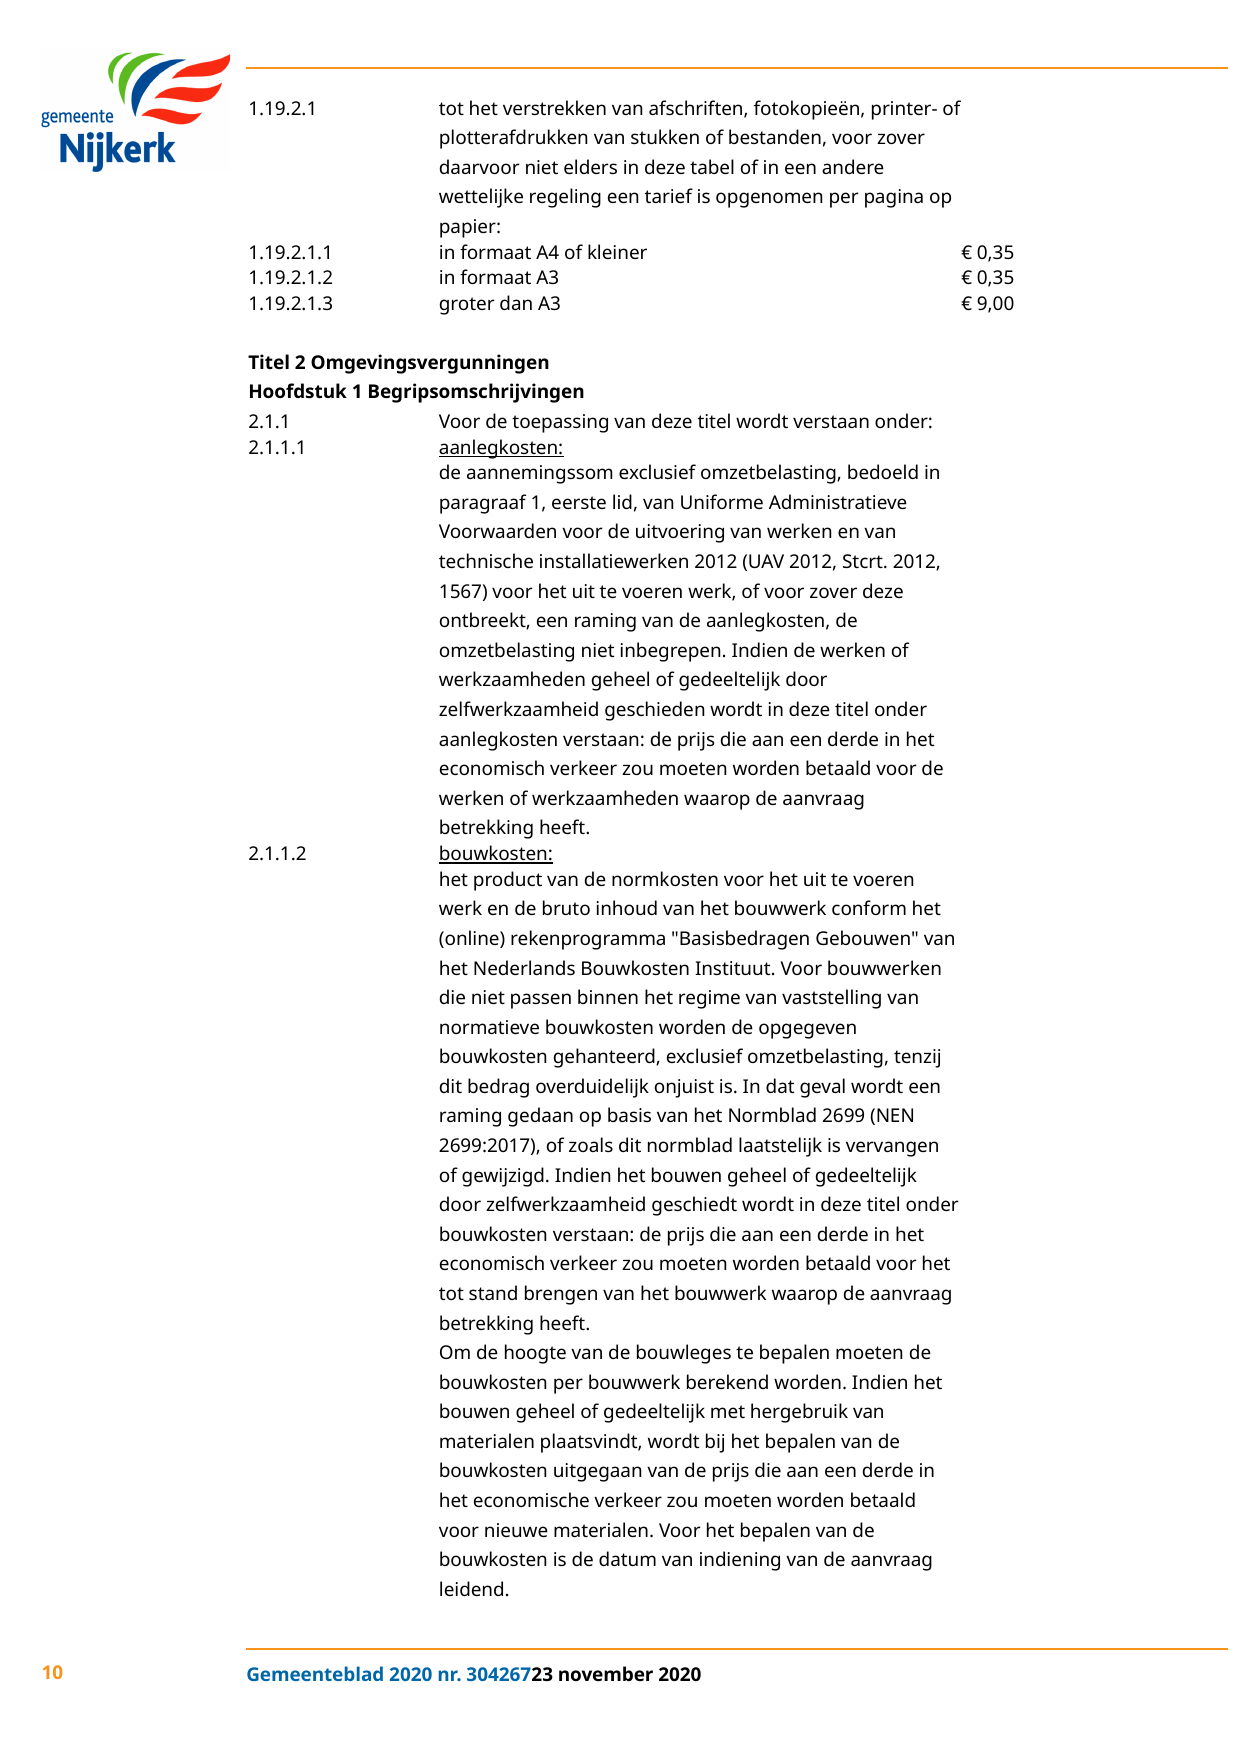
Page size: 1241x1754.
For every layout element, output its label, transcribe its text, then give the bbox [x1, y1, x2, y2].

table_cell 1.19.2.1.1 [248, 239, 439, 264]
text Hoofdstuk 1 Begripsomschrijvingen [248, 378, 1152, 404]
table_cell [248, 460, 439, 840]
table_cell bouwkosten: [439, 840, 961, 866]
table_cell in formaat A3 [439, 265, 961, 290]
table_cell € 0,35 [961, 239, 1152, 264]
table_cell groter dan A3 [439, 290, 961, 316]
table_cell [961, 434, 1152, 459]
table_cell [248, 866, 439, 1602]
table_header Voor de toepassing van deze titel wordt verstaan onder: [439, 408, 961, 434]
table_cell het product van de normkosten voor het uit te voeren werk en de bruto inhoud van het bouwwerk conform het (online) rekenprogramma "Basisbedragen Gebouwen" van het Nederlands Bouwkosten Instituut. Voor bouwwerken die niet passen binnen het regime van vaststelling van normatieve bouwkosten worden de opgegeven bouwkosten gehanteerd, exclusief omzetbelasting, tenzij dit bedrag overduidelijk onjuist is. In dat geval wordt een raming gedaan op basis van het Normblad 2699 (NEN 2699:2017), of zoals dit normblad laatstelijk is vervangen of gewijzigd. Indien het bouwen geheel of gedeeltelijk door zelfwerkzaamheid geschiedt wordt in deze titel onder bouwkosten verstaan: de prijs die aan een derde in het economisch verkeer zou moeten worden betaald voor het tot stand brengen van het bouwwerk waarop de aanvraag betrekking heeft. Om de hoogte van de bouwleges te bepalen moeten de bouwkosten per bouwwerk berekend worden. Indien het bouwen geheel of gedeeltelijk met hergebruik van materialen plaatsvindt, wordt bij het bepalen van de bouwkosten uitgegaan van de prijs die aan een derde in het economische verkeer zou moeten worden betaald voor nieuwe materialen. Voor het bepalen van de bouwkosten is de datum van indiening van de aanvraag leidend. [439, 866, 961, 1602]
table_cell [961, 866, 1152, 1602]
table_cell in formaat A4 of kleiner [439, 239, 961, 264]
table_header [961, 408, 1152, 434]
table_cell 2.1.1.1 [248, 434, 439, 459]
table_cell tot het verstrekken van afschriften, fotokopieën, printer- of plotterafdrukken van stukken of bestanden, voor zover daarvoor niet elders in deze tabel of in een andere wettelijke regeling een tarief is opgenomen per pagina op papier: [439, 95, 961, 239]
table_cell 2.1.1.2 [248, 840, 439, 866]
table_cell de aannemingssom exclusief omzetbelasting, bedoeld in paragraaf 1, eerste lid, van Uniforme Administratieve Voorwaarden voor de uitvoering van werken en van technische installatiewerken 2012 (UAV 2012, Stcrt. 2012, 1567) voor het uit te voeren werk, of voor zover deze ontbreekt, een raming van de aanlegkosten, de omzetbelasting niet inbegrepen. Indien de werken of werkzaamheden geheel of gedeeltelijk door zelfwerkzaamheid geschieden wordt in deze titel onder aanlegkosten verstaan: de prijs die aan een derde in het economisch verkeer zou moeten worden betaald voor de werken of werkzaamheden waarop de aanvraag betrekking heeft. [439, 460, 961, 840]
picture [41, 47, 231, 172]
table_cell € 9,00 [961, 290, 1152, 316]
table_cell 1.19.2.1.2 [248, 265, 439, 290]
table_cell 1.19.2.1.3 [248, 290, 439, 316]
table_cell 1.19.2.1 [248, 95, 439, 239]
text Titel 2 Omgevingsvergunningen [248, 349, 1152, 374]
table_cell [961, 840, 1152, 866]
table_header 2.1.1 [248, 408, 439, 434]
table_cell [961, 460, 1152, 840]
table_cell [961, 95, 1152, 239]
table_cell aanlegkosten: [439, 434, 961, 459]
table_cell € 0,35 [961, 265, 1152, 290]
